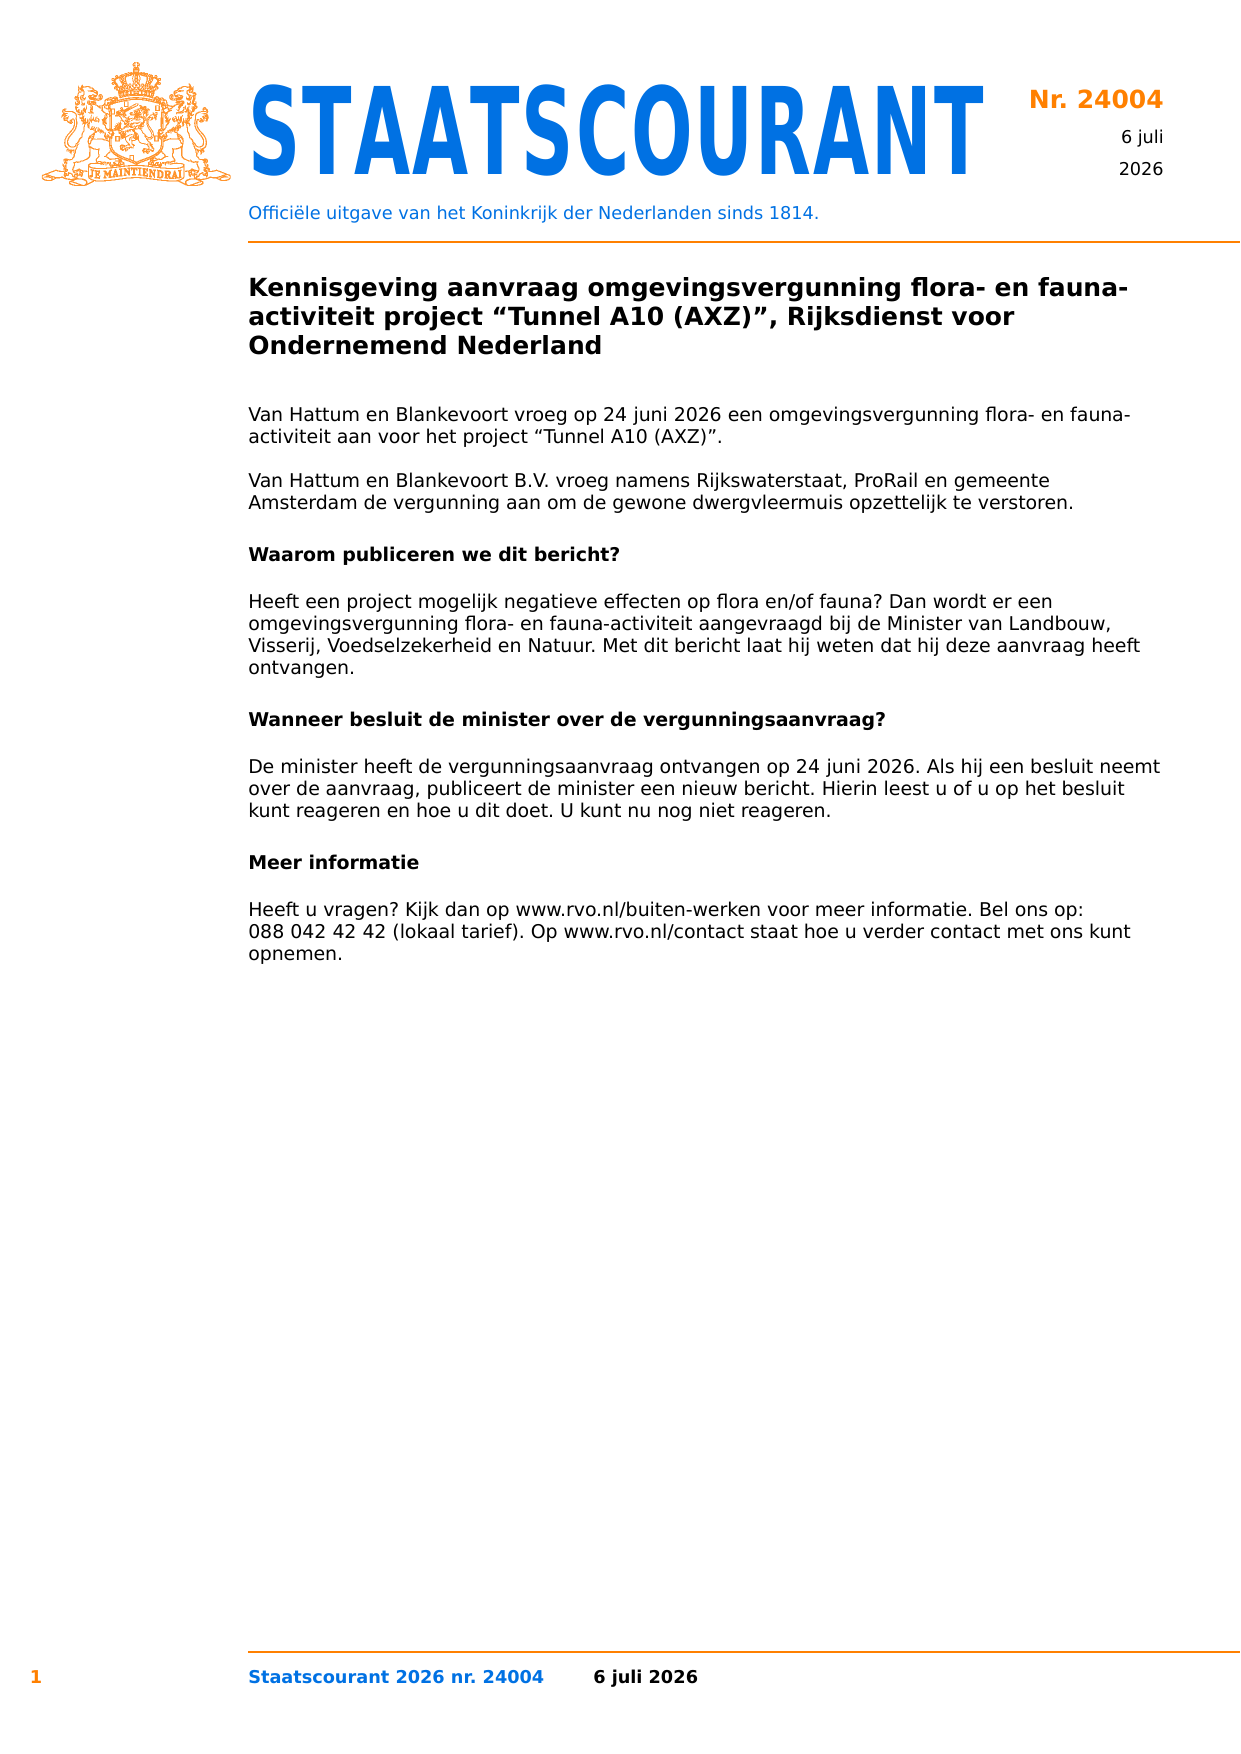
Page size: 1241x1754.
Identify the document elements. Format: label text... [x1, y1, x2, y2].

text De minister heeft de vergunningsaanvraag ontvangen op 24 juni 2026. Als hij een besluit neemt over de aanvraag, publiceert de minister een nieuw bericht. Hierin leest u of u op het besluit kunt reageren en hoe u dit doet. U kunt nu nog niet reageren. [248, 756, 1163, 822]
table_cell 2026 [998, 153, 1240, 203]
text Heeft een project mogelijk negatieve effecten op flora en/of fauna? Dan wordt er een omgevingsvergunning flora- en fauna-activiteit aangevraagd bij de Minister van Landbouw, Visserij, Voedselzekerheid en Natuur. Met dit bericht laat hij weten dat hij deze aanvraag heeft ontvangen. [248, 591, 1163, 679]
text Van Hattum en Blankevoort vroeg op 24 juni 2026 een omgevingsvergunning flora- en fauna-activiteit aan voor het project “Tunnel A10 (AXZ)”. [248, 404, 1163, 448]
table_cell 6 juli [998, 121, 1240, 153]
subtitle Kennisgeving aanvraag omgevingsvergunning flora- en fauna-activiteit project “Tunnel A10 (AXZ)”, Rijksdienst voor Ondernemend Nederland [248, 273, 1163, 361]
table_cell Officiële uitgave van het Koninkrijk der Nederlanden sinds 1814. [248, 203, 1240, 241]
table_header [25, 62, 248, 241]
subtitle Waarom publiceren we dit bericht? [248, 544, 1163, 566]
table_header STAATSCOURANT [248, 62, 998, 203]
text Van Hattum en Blankevoort B.V. vroeg namens Rijkswaterstaat, ProRail en gemeente Amsterdam de vergunning aan om de gewone dwergvleermuis opzettelijk te verstoren. [248, 470, 1163, 514]
text Heeft u vragen? Kijk dan op www.rvo.nl/buiten-werken voor meer informatie. Bel ons op: 088 042 42 42 (lokaal tarief). Op www.rvo.nl/contact staat hoe u verder contact met ons kunt opnemen. [248, 899, 1163, 965]
subtitle Wanneer besluit de minister over de vergunningsaanvraag? [248, 709, 1163, 731]
picture [41, 62, 231, 186]
table_header Nr. 24004 [998, 62, 1240, 121]
subtitle Meer informatie [248, 852, 1163, 874]
